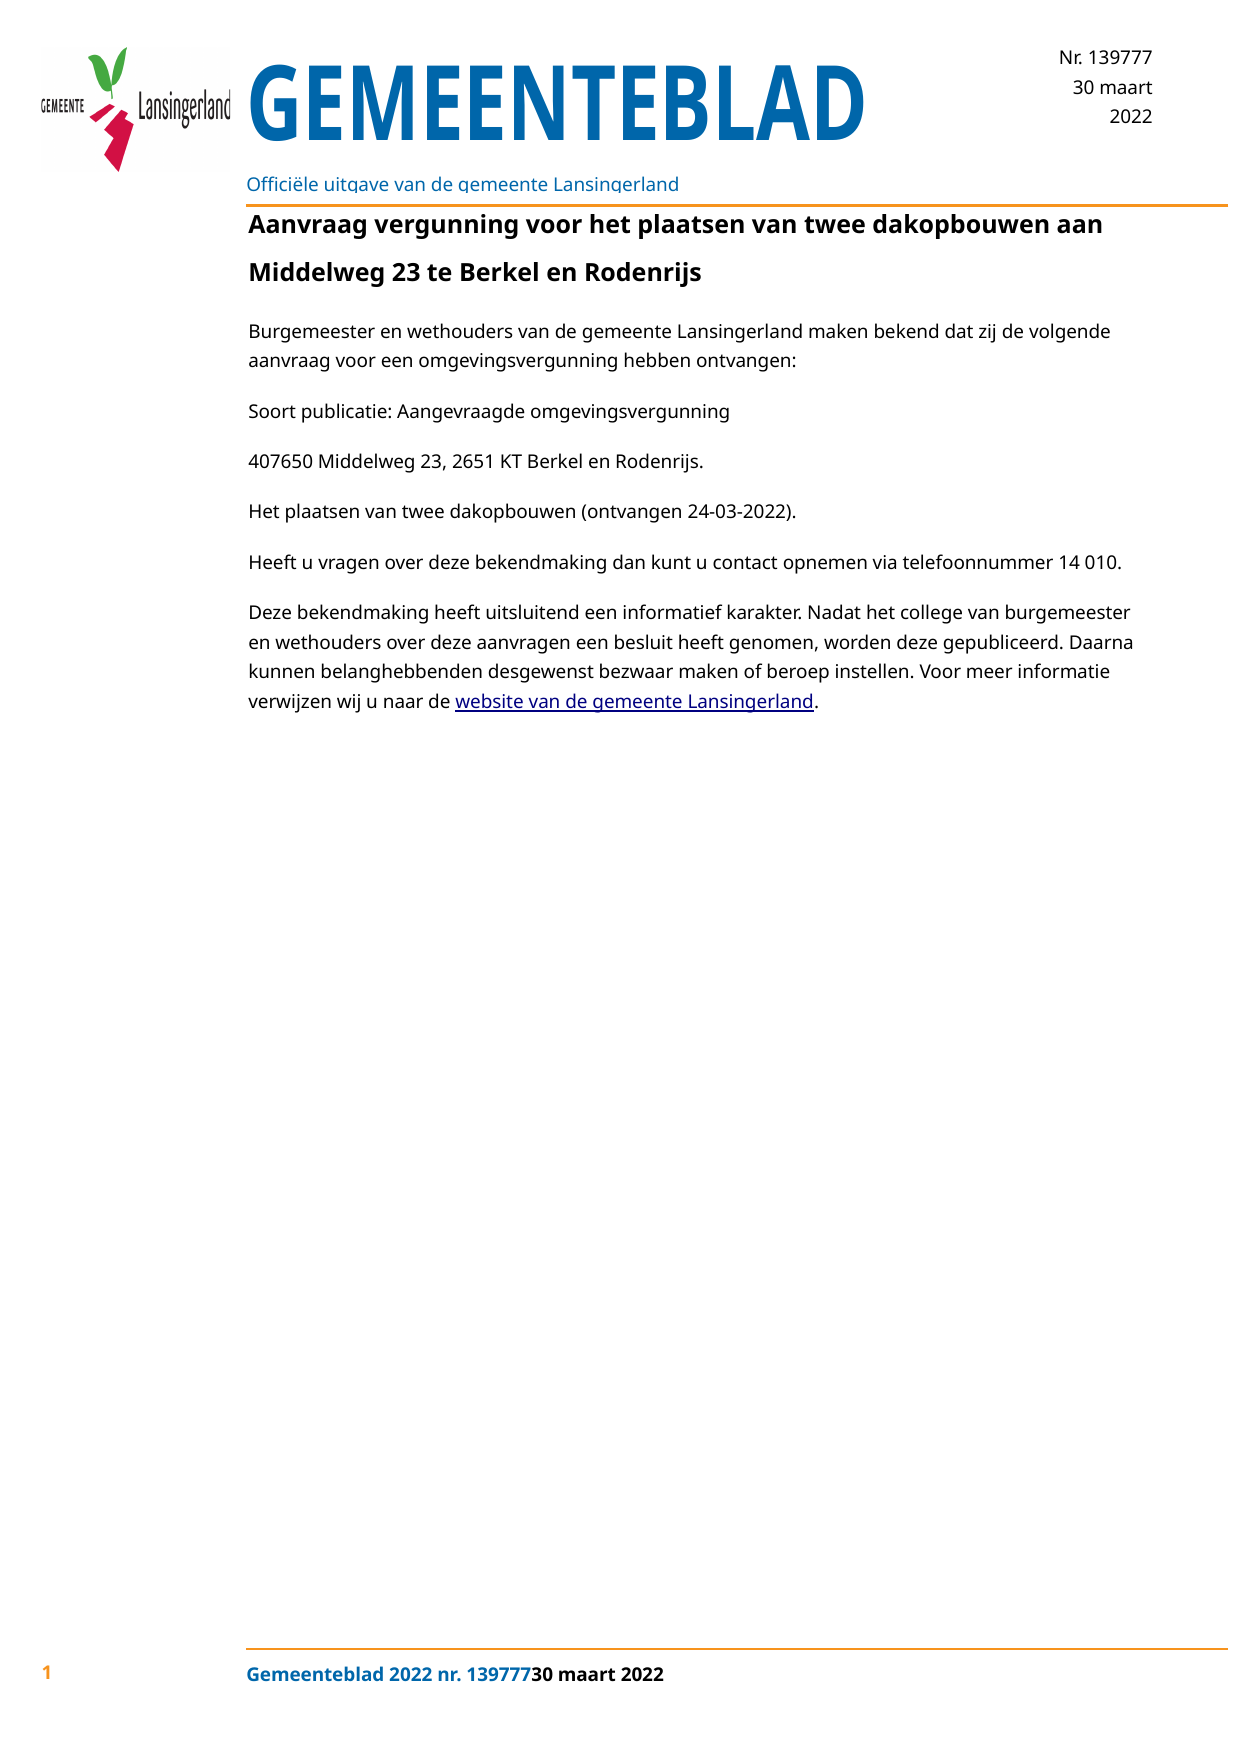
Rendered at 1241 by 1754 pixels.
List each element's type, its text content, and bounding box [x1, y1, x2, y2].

text Burgemeester en wethouders van de gemeente Lansingerland maken bekend dat zij de volgende aanvraag voor een omgevingsvergunning hebben ontvangen: [248, 318, 1152, 373]
text Aanvraag vergunning voor het plaatsen van twee dakopbouwen aan Middelweg 23 te Berkel en Rodenrijs [248, 207, 1152, 288]
text Deze bekendmaking heeft uitsluitend een informatief karakter. Nadat het college van burgemeester en wethouders over deze aanvragen een besluit heeft genomen, worden deze gepubliceerd. Daarna kunnen belanghebbenden desgewenst bezwaar maken of beroep instellen. Voor meer informatie verwijzen wij u naar de website van de gemeente Lansingerland. [248, 599, 1152, 714]
text 407650 Middelweg 23, 2651 KT Berkel en Rodenrijs. [248, 448, 1152, 474]
picture [41, 47, 231, 172]
text Heeft u vragen over deze bekendmaking dan kunt u contact opnemen via telefoonnummer 14 010. [248, 549, 1152, 575]
text Het plaatsen van twee dakopbouwen (ontvangen 24-03-2022). [248, 499, 1152, 524]
text Soort publicatie: Aangevraagde omgevingsvergunning [248, 398, 1152, 424]
